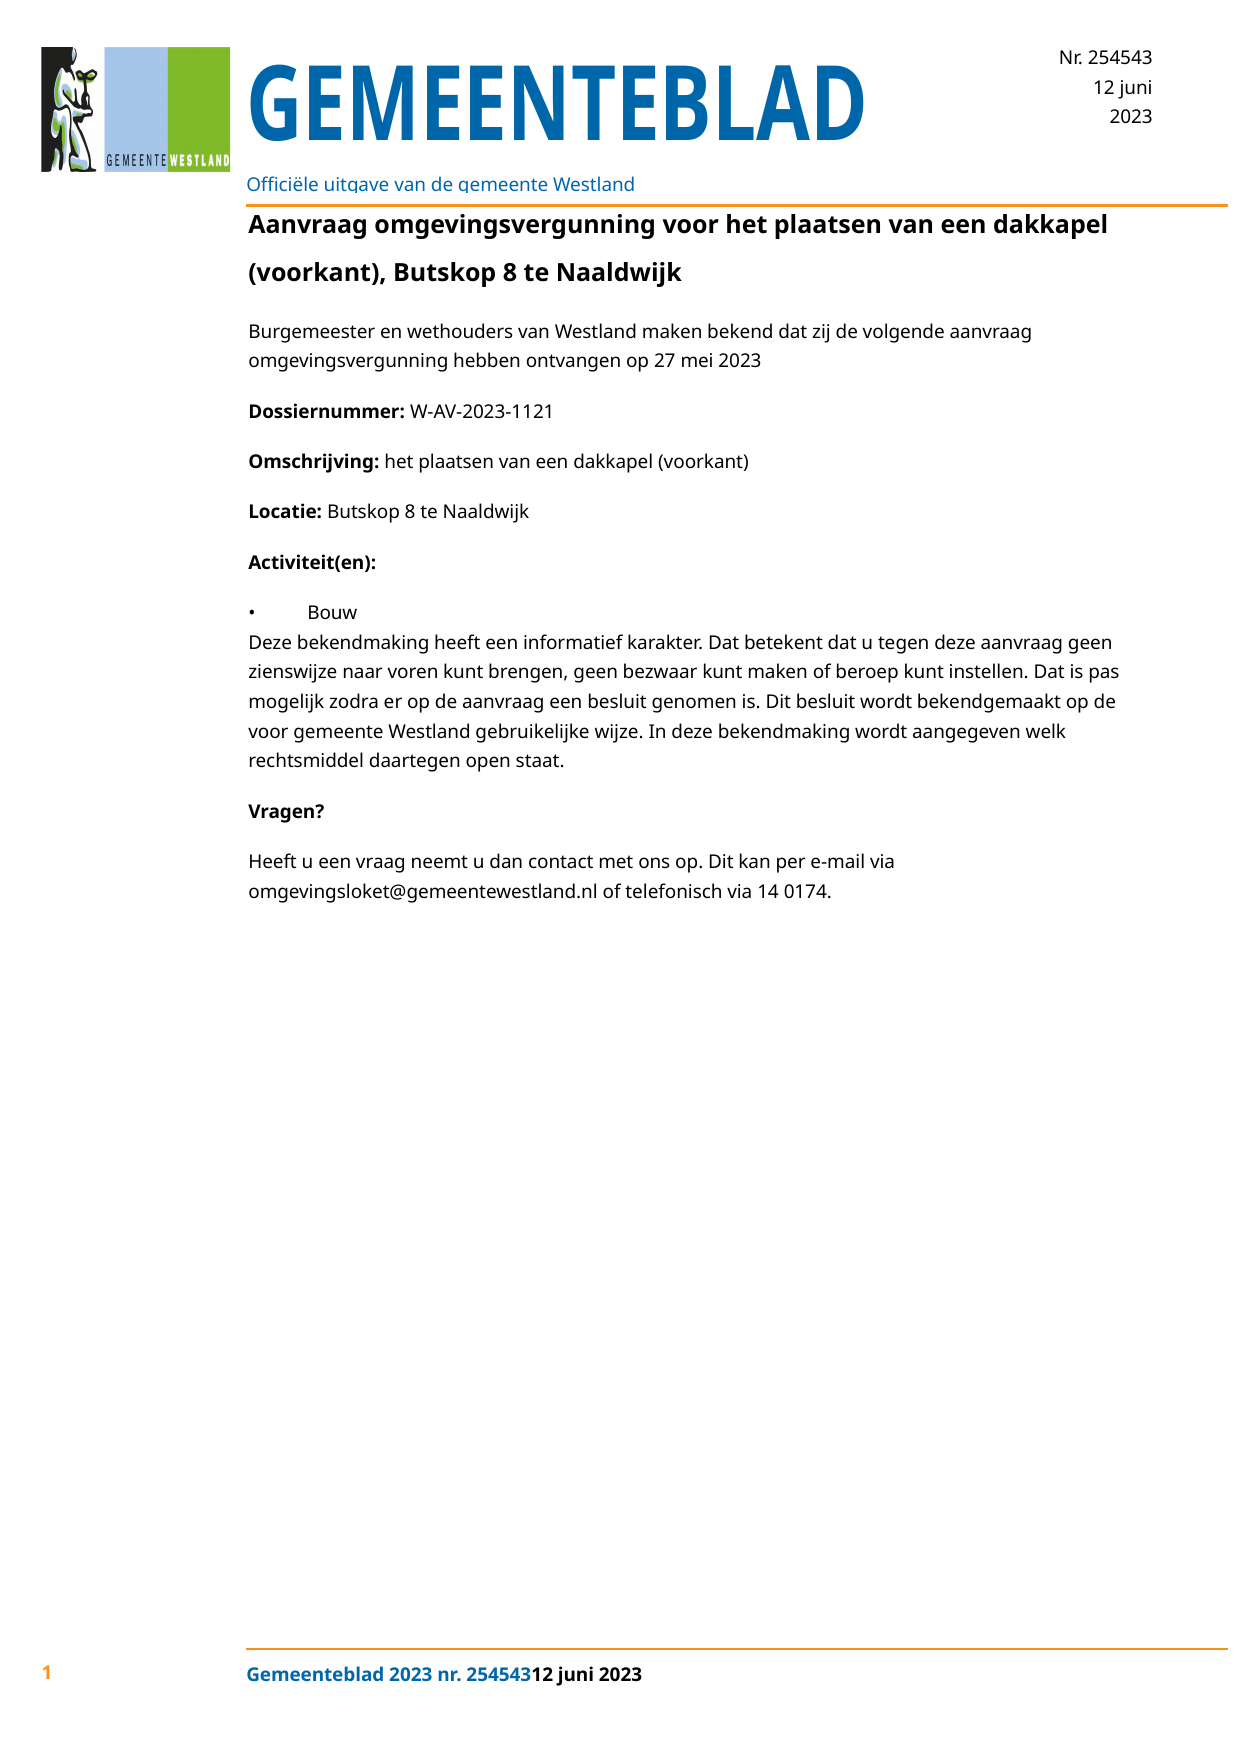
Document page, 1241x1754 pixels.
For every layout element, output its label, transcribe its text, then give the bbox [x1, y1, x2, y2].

text Aanvraag omgevingsvergunning voor het plaatsen van een dakkapel (voorkant), Butskop 8 te Naaldwijk [248, 207, 1152, 288]
text Locatie: Butskop 8 te Naaldwijk [248, 499, 1152, 524]
text Dossiernummer: W-AV-2023-1121 [248, 398, 1152, 424]
text Heeft u een vraag neemt u dan contact met ons op. Dit kan per e-mail via omgevingsloket@gemeentewestland.nl of telefonisch via 14 0174. [248, 848, 1152, 904]
text Vragen? [248, 798, 1152, 824]
text Activiteit(en): [248, 549, 1152, 575]
text Burgemeester en wethouders van Westland maken bekend dat zij de volgende aanvraag omgevingsvergunning hebben ontvangen op 27 mei 2023 [248, 318, 1152, 373]
list Bouw [248, 599, 1152, 625]
text Deze bekendmaking heeft een informatief karakter. Dat betekent dat u tegen deze aanvraag geen zienswijze naar voren kunt brengen, geen bezwaar kunt maken of beroep kunt instellen. Dat is pas mogelijk zodra er op de aanvraag een besluit genomen is. Dit besluit wordt bekendgemaakt op de voor gemeente Westland gebruikelijke wijze. In deze bekendmaking wordt aangegeven welk rechtsmiddel daartegen open staat. [248, 629, 1152, 773]
text Omschrijving: het plaatsen van een dakkapel (voorkant) [248, 448, 1152, 474]
picture [41, 47, 231, 172]
